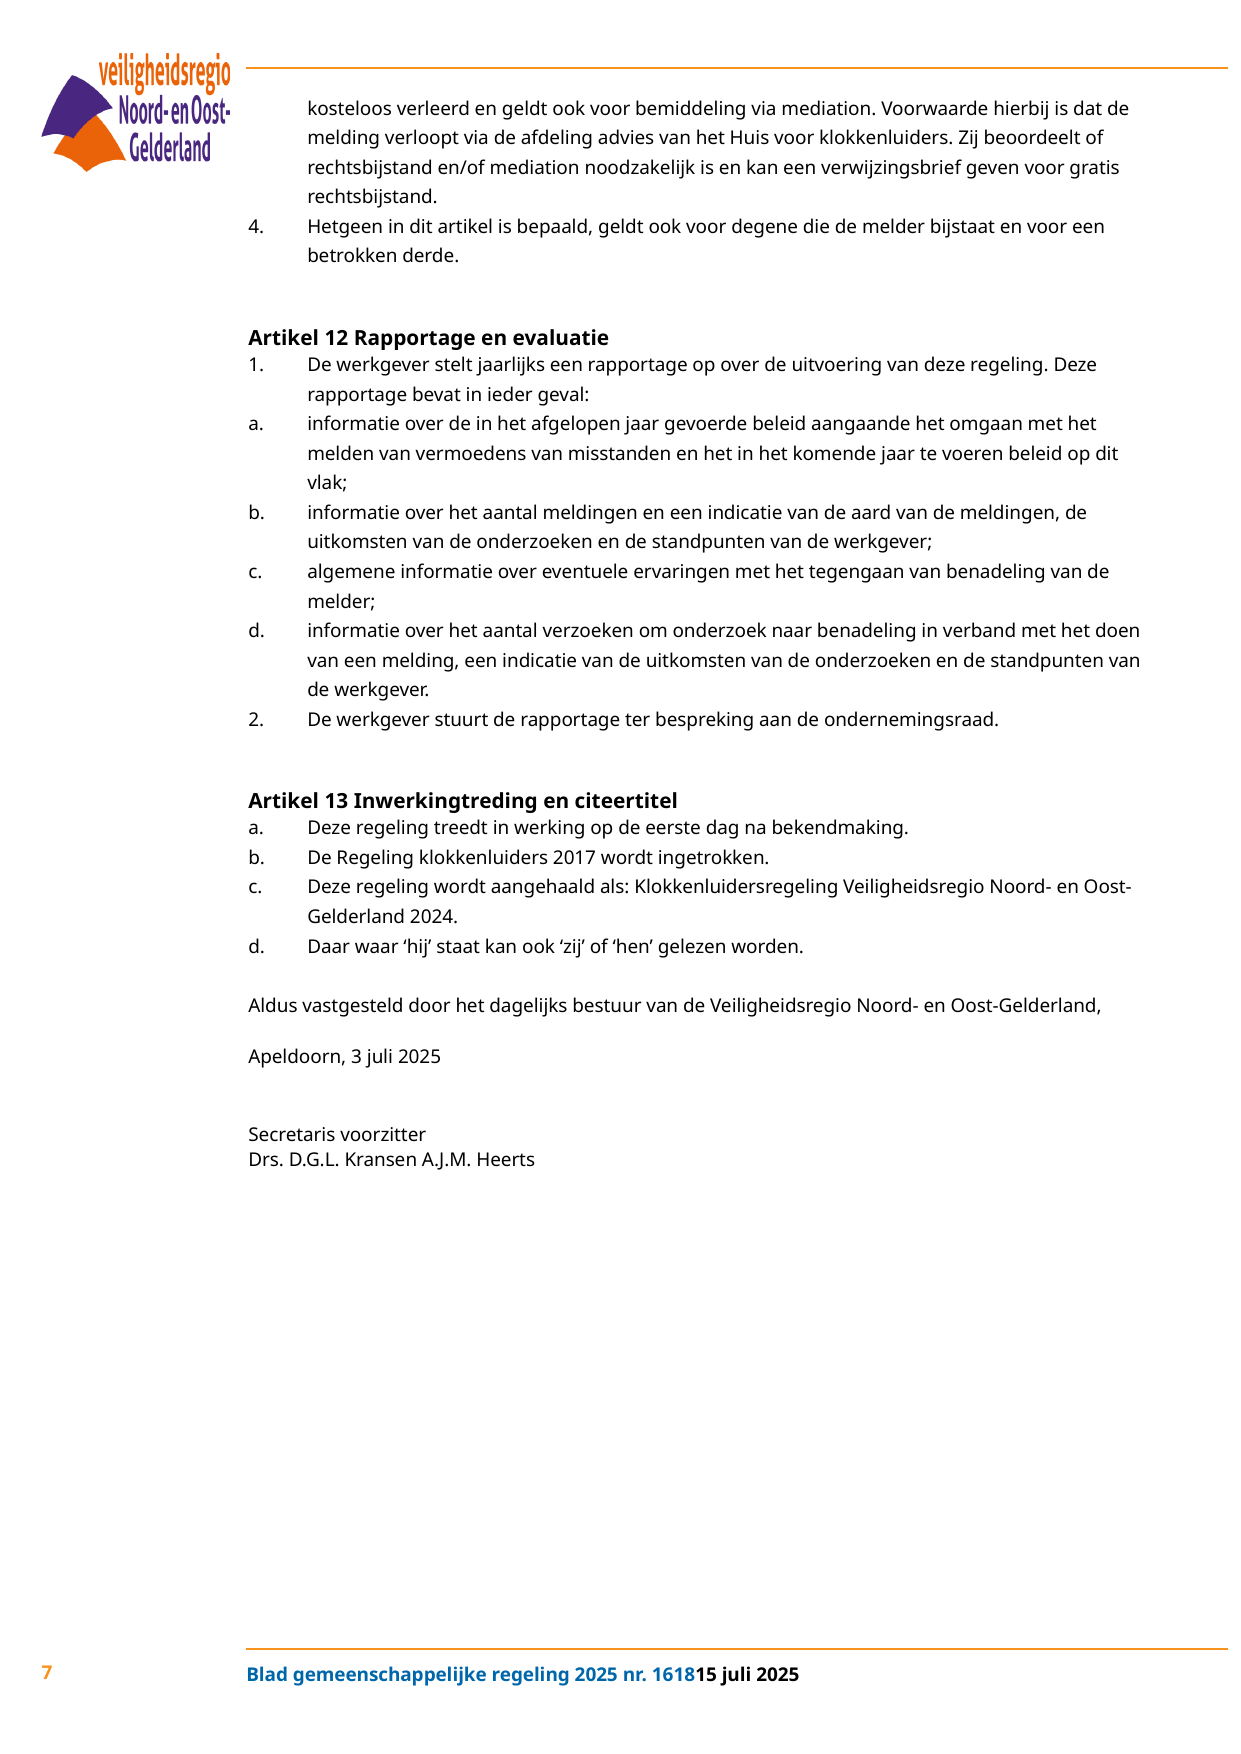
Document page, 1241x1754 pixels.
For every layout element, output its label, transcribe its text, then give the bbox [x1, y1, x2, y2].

list Hetgeen in dit artikel is bepaald, geldt ook voor degene die de melder bijstaat en voor een betrokken derde. [248, 213, 1152, 268]
list informatie over het aantal verzoeken om onderzoek naar benadeling in verband met het doen van een melding, een indicatie van de uitkomsten van de onderzoeken en de standpunten van de werkgever. [248, 617, 1152, 702]
list Daar waar ‘hij’ staat kan ook ‘zij’ of ‘hen’ gelezen worden. [248, 933, 1152, 959]
list De Regeling klokkenluiders 2017 wordt ingetrokken. [248, 844, 1152, 870]
text Secretaris voorzitter [248, 1121, 1152, 1146]
list De werkgever stelt jaarlijks een rapportage op over de uitvoering van deze regeling. Deze rapportage bevat in ieder geval: [248, 351, 1152, 406]
text Drs. D.G.L. Kransen A.J.M. Heerts [248, 1146, 1152, 1172]
text Artikel 12 Rapportage en evaluatie [248, 323, 1152, 351]
list informatie over het aantal meldingen en een indicatie van de aard van de meldingen, de uitkomsten van de onderzoeken en de standpunten van de werkgever; [248, 499, 1152, 554]
text Artikel 13 Inwerkingtreding en citeertitel [248, 786, 1152, 814]
list Deze regeling treedt in werking op de eerste dag na bekendmaking. [248, 814, 1152, 840]
list kosteloos verleerd en geldt ook voor bemiddeling via mediation. Voorwaarde hierbij is dat de melding verloopt via de afdeling advies van het Huis voor klokkenluiders. Zij beoordeelt of rechtsbijstand en/of mediation noodzakelijk is en kan een verwijzingsbrief geven voor gratis rechtsbijstand. [248, 95, 1152, 209]
list De werkgever stuurt de rapportage ter bespreking aan de ondernemingsraad. [248, 706, 1152, 732]
text Aldus vastgesteld door het dagelijks bestuur van de Veiligheidsregio Noord- en Oost-Gelderland, [248, 992, 1152, 1018]
list informatie over de in het afgelopen jaar gevoerde beleid aangaande het omgaan met het melden van vermoedens van misstanden en het in het komende jaar te voeren beleid op dit vlak; [248, 410, 1152, 495]
list Deze regeling wordt aangehaald als: Klokkenluidersregeling Veiligheidsregio Noord- en Oost-Gelderland 2024. [248, 874, 1152, 929]
picture [41, 47, 231, 172]
list algemene informatie over eventuele ervaringen met het tegengaan van benadeling van de melder; [248, 558, 1152, 613]
text Apeldoorn, 3 juli 2025 [248, 1043, 1152, 1069]
